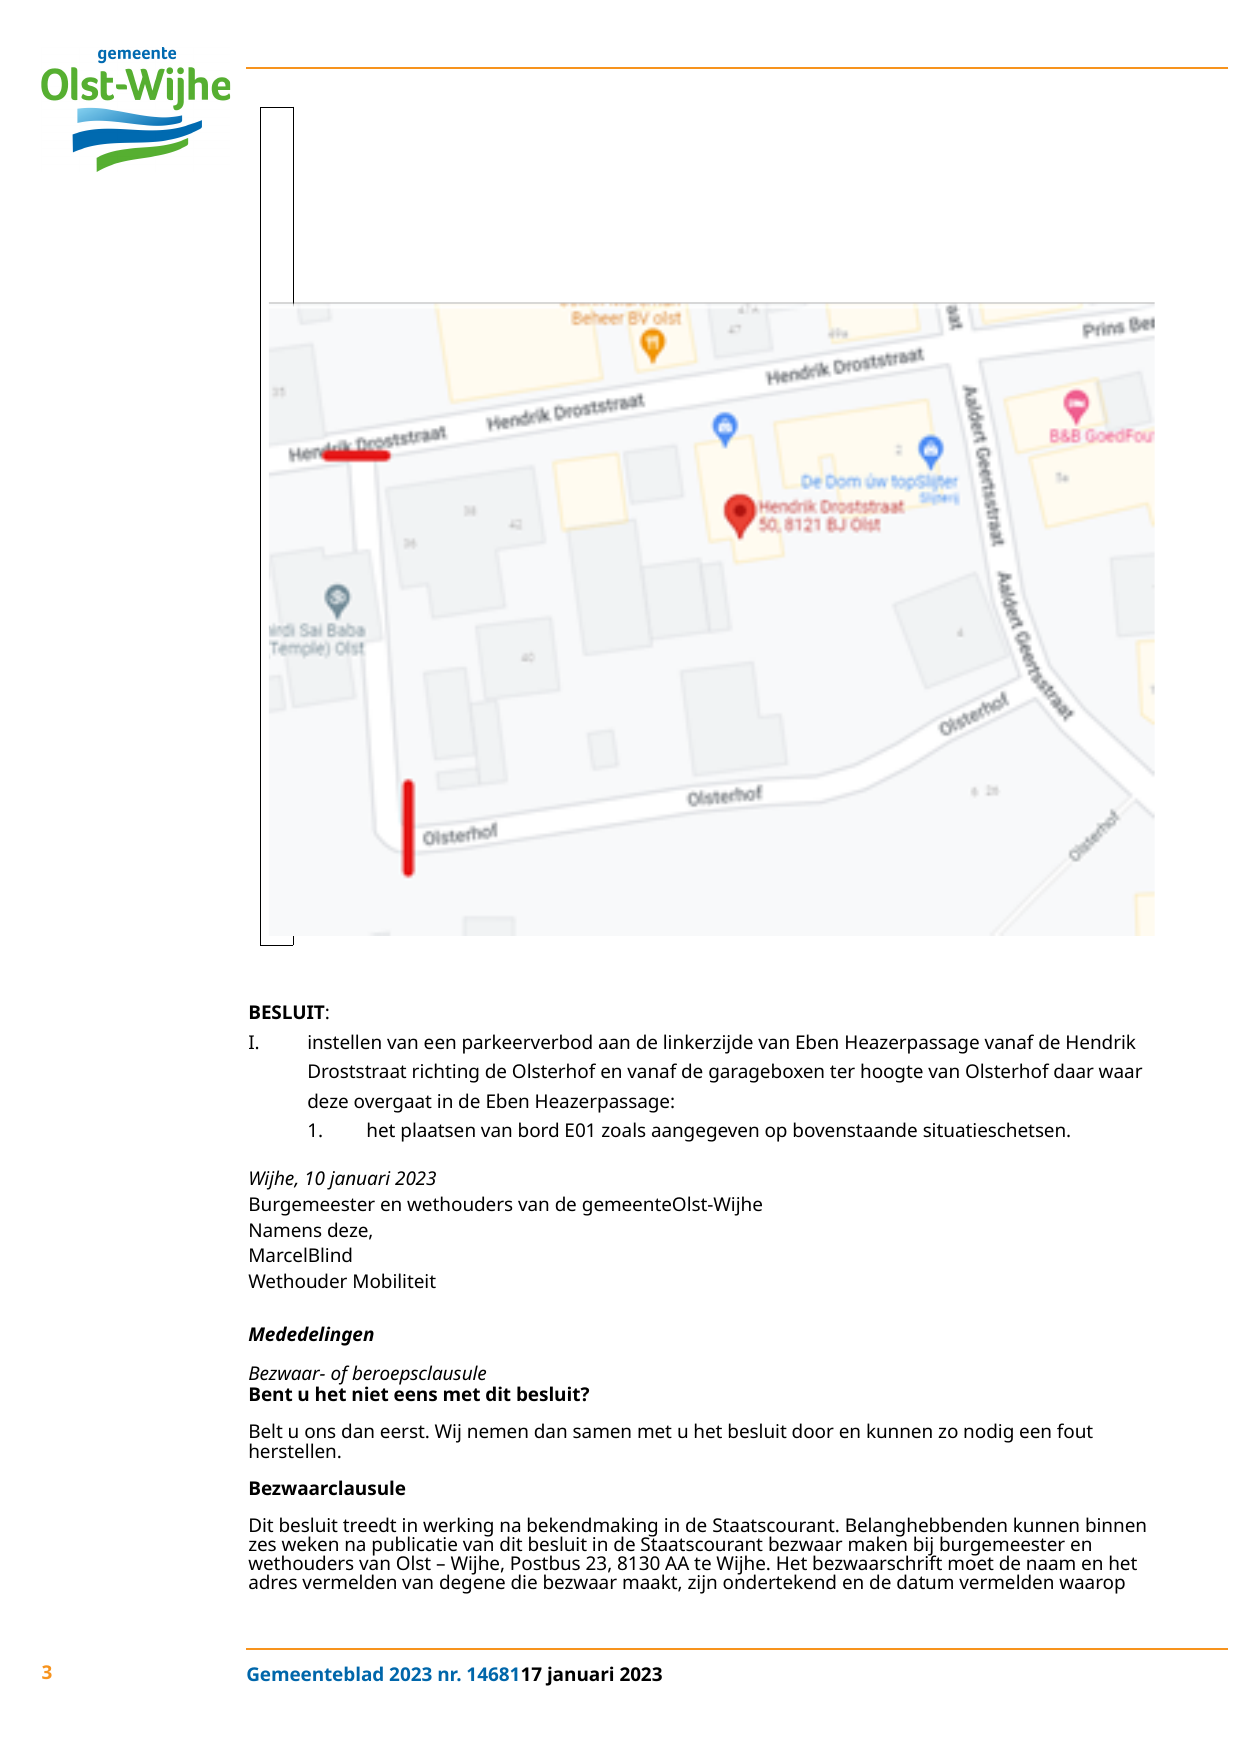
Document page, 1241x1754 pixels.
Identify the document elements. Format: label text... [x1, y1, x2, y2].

text Bent u het niet eens met dit besluit? [248, 1386, 1152, 1406]
text Mededelingen [248, 1321, 1152, 1347]
text Bezwaar- of beroepsclausule [248, 1361, 1152, 1386]
picture [268, 115, 1155, 936]
text Dit besluit treedt in werking na bekendmaking in de Staatscourant. Belanghebbenden kunnen binnen zes weken na publicatie van dit besluit in de Staatscourant bezwaar maken bij burgemeester en wethouders van Olst – Wijhe, Postbus 23, 8130 AA te Wijhe. Het bezwaarschrift moet de naam en het adres vermelden van degene die bezwaar maakt, zijn ondertekend en de datum vermelden waarop [248, 1517, 1152, 1594]
text Wijhe, 10 januari 2023 [248, 1166, 1152, 1191]
text Bezwaarclausule [248, 1479, 1152, 1499]
text BESLUIT: [248, 999, 1152, 1025]
text Belt u ons dan eerst. Wij nemen dan samen met u het besluit door en kunnen zo nodig een fout herstellen. [248, 1423, 1152, 1462]
text Wethouder Mobiliteit [248, 1268, 1152, 1294]
picture [41, 47, 231, 172]
text Namens deze, [248, 1217, 1152, 1243]
text Burgemeester en wethouders van de gemeenteOlst-Wijhe [248, 1191, 1152, 1217]
list instellen van een parkeerverbod aan de linkerzijde van Eben Heazerpassage vanaf de Hendrik Droststraat richting de Olsterhof en vanaf de garageboxen ter hoogte van Olsterhof daar waar deze overgaat in de Eben Heazerpassage: [248, 1029, 1152, 1114]
list het plaatsen van bord E01 zoals aangegeven op bovenstaande situatieschetsen. [307, 1118, 1152, 1143]
text MarcelBlind [248, 1243, 1152, 1268]
